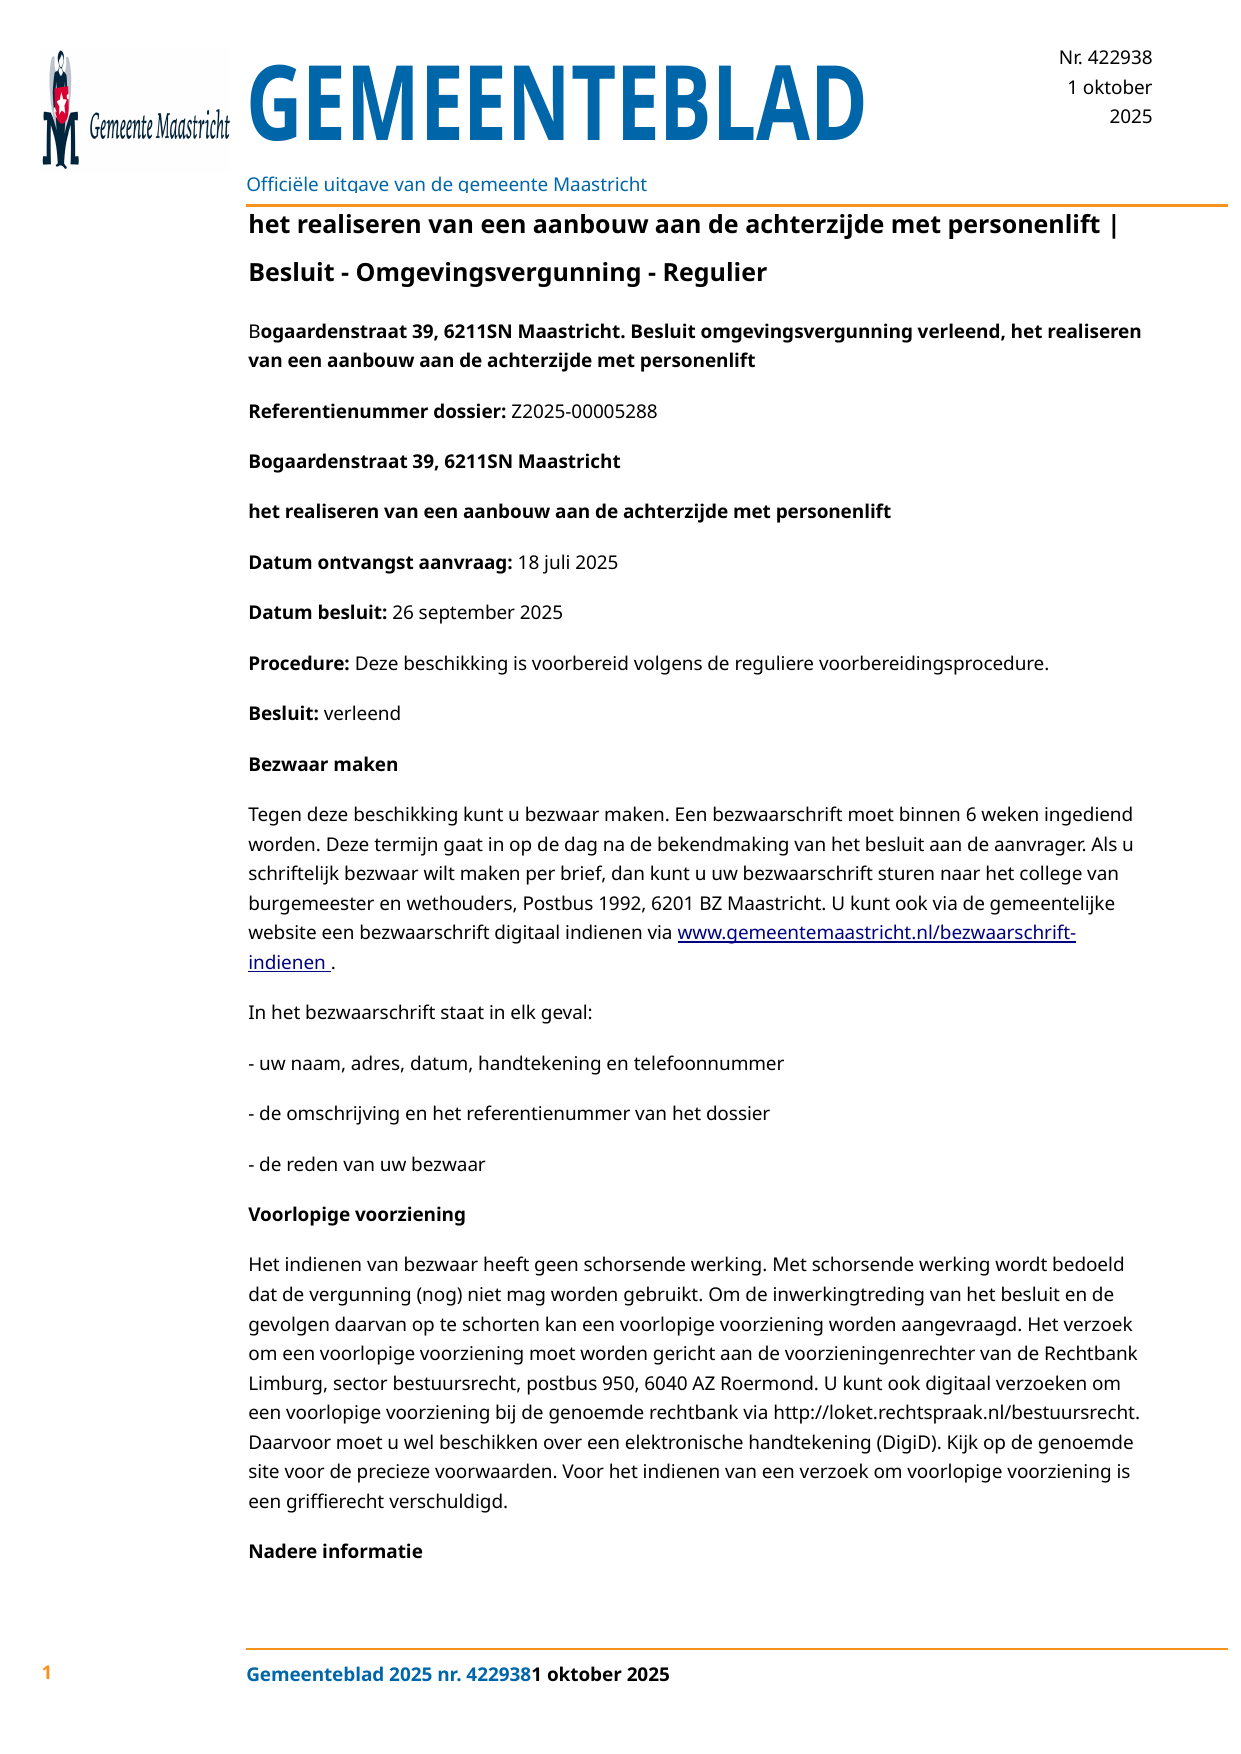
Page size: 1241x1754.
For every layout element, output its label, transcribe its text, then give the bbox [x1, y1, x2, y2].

text het realiseren van een aanbouw aan de achterzijde met personenlift | Besluit - Omgevingsvergunning - Regulier [248, 207, 1152, 288]
text Tegen deze beschikking kunt u bezwaar maken. Een bezwaarschrift moet binnen 6 weken ingediend worden. Deze termijn gaat in op de dag na de bekendmaking van het besluit aan de aanvrager. Als u schriftelijk bezwaar wilt maken per brief, dan kunt u uw bezwaarschrift sturen naar het college van burgemeester en wethouders, Postbus 1992, 6201 BZ Maastricht. U kunt ook via de gemeentelijke website een bezwaarschrift digitaal indienen via www.gemeentemaastricht.nl/bezwaarschrift-indienen . [248, 801, 1152, 975]
text - de omschrijving en het referentienummer van het dossier [248, 1100, 1152, 1126]
text Datum ontvangst aanvraag: 18 juli 2025 [248, 549, 1152, 575]
text Procedure: Deze beschikking is voorbereid volgens de reguliere voorbereidingsprocedure. [248, 650, 1152, 676]
text Datum besluit: 26 september 2025 [248, 599, 1152, 625]
text het realiseren van een aanbouw aan de achterzijde met personenlift [248, 499, 1152, 524]
text Voorlopige voorziening [248, 1201, 1152, 1227]
text Referentienummer dossier: Z2025-00005288 [248, 398, 1152, 424]
text Het indienen van bezwaar heeft geen schorsende werking. Met schorsende werking wordt bedoeld dat de vergunning (nog) niet mag worden gebruikt. Om de inwerkingtreding van het besluit en de gevolgen daarvan op te schorten kan een voorlopige voorziening worden aangevraagd. Het verzoek om een voorlopige voorziening moet worden gericht aan de voorzieningenrechter van de Rechtbank Limburg, sector bestuursrecht, postbus 950, 6040 AZ Roermond. U kunt ook digitaal verzoeken om een voorlopige voorziening bij de genoemde rechtbank via http://loket.rechtspraak.nl/bestuursrecht. Daarvoor moet u wel beschikken over een elektronische handtekening (DigiD). Kijk op de genoemde site voor de precieze voorwaarden. Voor het indienen van een verzoek om voorlopige voorziening is een griffierecht verschuldigd. [248, 1252, 1152, 1514]
text - de reden van uw bezwaar [248, 1151, 1152, 1177]
text Nadere informatie [248, 1539, 1152, 1564]
text Bezwaar maken [248, 751, 1152, 777]
picture [41, 47, 231, 172]
text Besluit: verleend [248, 700, 1152, 726]
text - uw naam, adres, datum, handtekening en telefoonnummer [248, 1050, 1152, 1076]
text In het bezwaarschrift staat in elk geval: [248, 999, 1152, 1025]
text Bogaardenstraat 39, 6211SN Maastricht [248, 448, 1152, 474]
text Bogaardenstraat 39, 6211SN Maastricht. Besluit omgevingsvergunning verleend, het realiseren van een aanbouw aan de achterzijde met personenlift [248, 318, 1152, 373]
